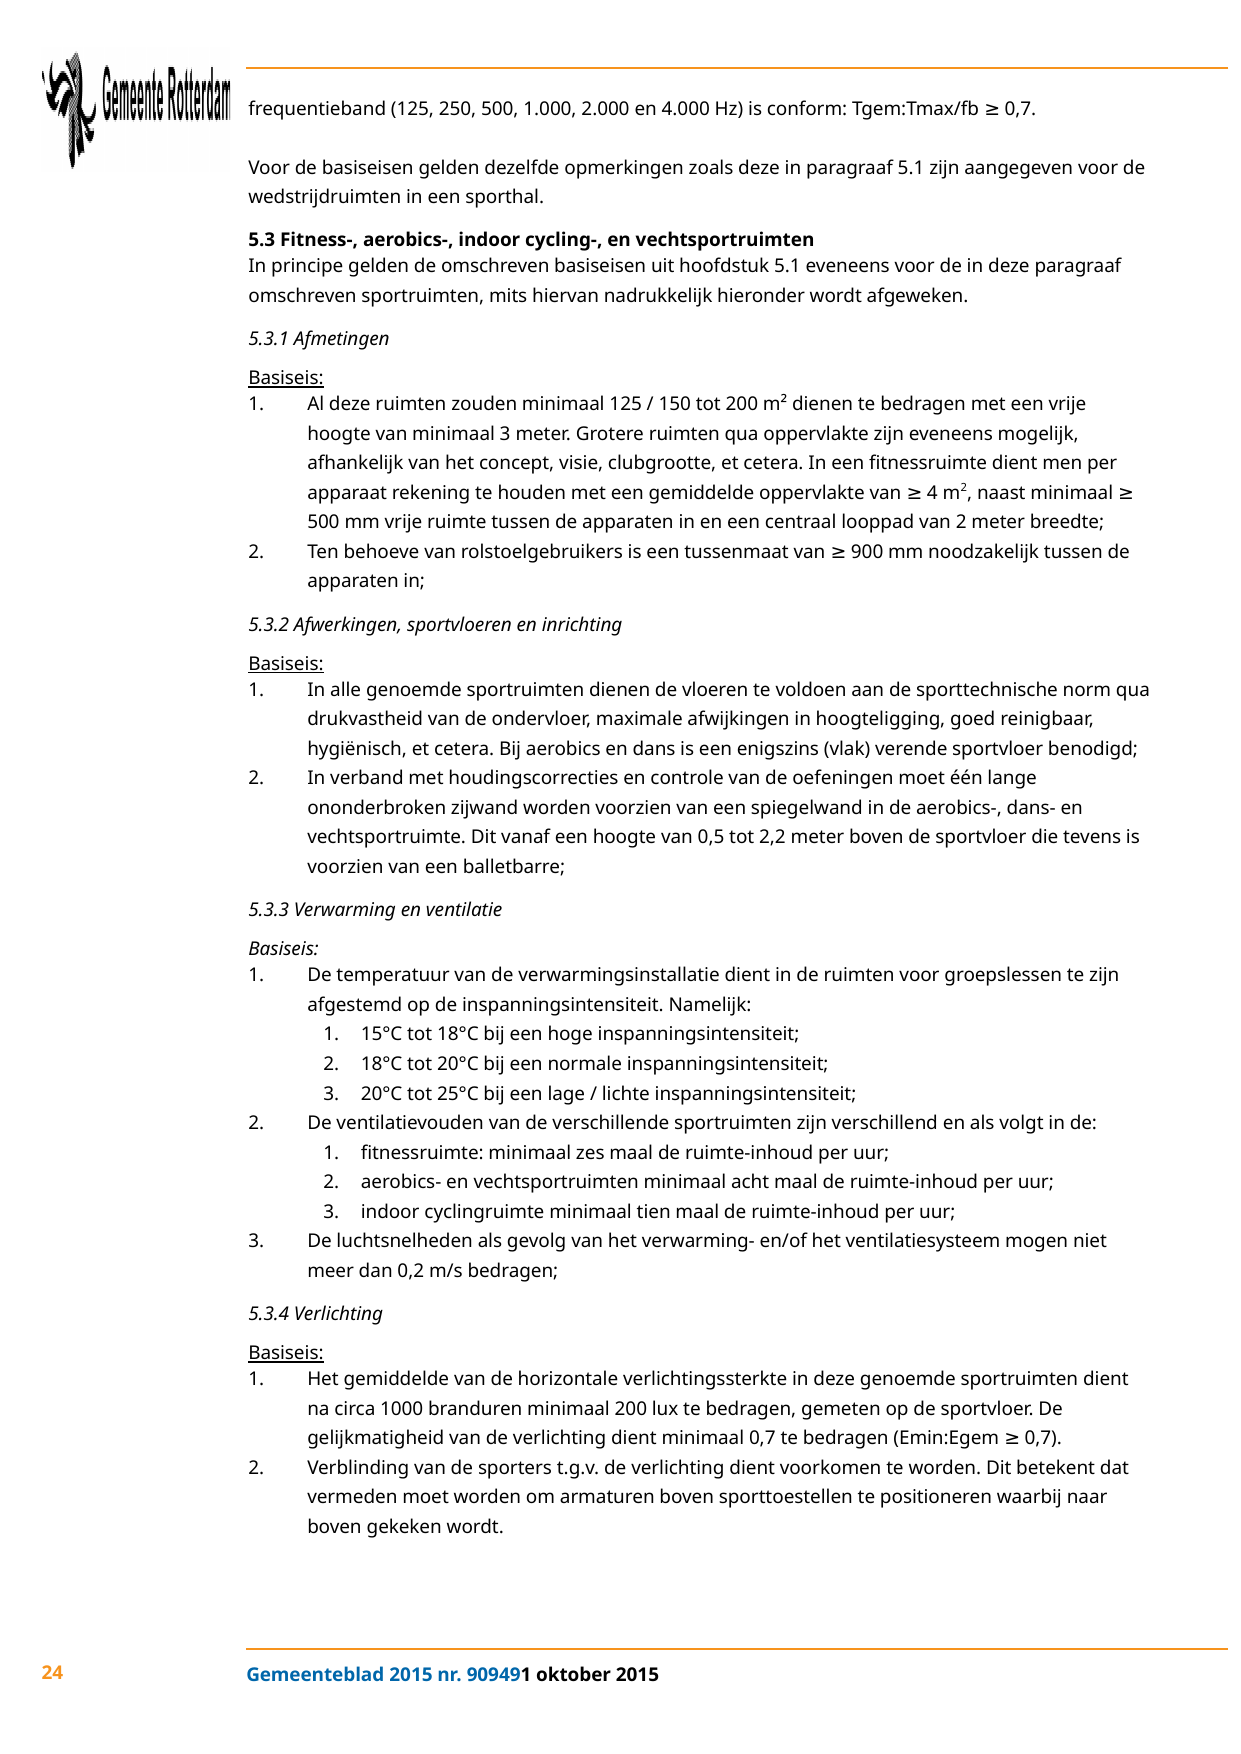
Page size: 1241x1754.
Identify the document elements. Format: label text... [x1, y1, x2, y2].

text 5.3.4 Verlichting [248, 1300, 1152, 1326]
text In principe gelden de omschreven basiseisen uit hoofdstuk 5.1 eveneens voor de in deze paragraaf omschreven sportruimten, mits hiervan nadrukkelijk hieronder wordt afgeweken. [248, 252, 1152, 308]
text Basiseis: [248, 650, 1152, 676]
list 18°C tot 20°C bij een normale inspanningsintensiteit; [323, 1050, 1152, 1076]
text 5.3.3 Verwarming en ventilatie [248, 896, 1152, 922]
text 5.3 Fitness-, aerobics-, indoor cycling-, en vechtsportruimten [248, 227, 1152, 252]
list indoor cyclingruimte minimaal tien maal de ruimte-inhoud per uur; [323, 1198, 1152, 1224]
text frequentieband (125, 250, 500, 1.000, 2.000 en 4.000 Hz) is conform: Tgem:Tmax/fb ≥ 0,7. [248, 95, 1152, 121]
text Basiseis: [248, 364, 1152, 390]
picture [41, 47, 231, 172]
list 15°C tot 18°C bij een hoge inspanningsintensiteit; [323, 1021, 1152, 1046]
list De temperatuur van de verwarmingsinstallatie dient in de ruimten voor groepslessen te zijn afgestemd op de inspanningsintensiteit. Namelijk: [248, 961, 1152, 1017]
text Basiseis: [248, 1339, 1152, 1365]
list Al deze ruimten zouden minimaal 125 / 150 tot 200 m² dienen te bedragen met een vrije hoogte van minimaal 3 meter. Grotere ruimten qua oppervlakte zijn eveneens mogelijk, afhankelijk van het concept, visie, clubgrootte, et cetera. In een fitnessruimte dient men per apparaat rekening te houden met een gemiddelde oppervlakte van ≥ 4 m2, naast minimaal ≥ 500 mm vrije ruimte tussen de apparaten in en een centraal looppad van 2 meter breedte; [248, 390, 1152, 534]
list Verblinding van de sporters t.g.v. de verlichting dient voorkomen te worden. Dit betekent dat vermeden moet worden om armaturen boven sporttoestellen te positioneren waarbij naar boven gekeken wordt. [248, 1454, 1152, 1539]
text Basiseis: [248, 936, 1152, 961]
list In verband met houdingscorrecties en controle van de oefeningen moet één lange ononderbroken zijwand worden voorzien van een spiegelwand in de aerobics-, dans- en vechtsportruimte. Dit vanaf een hoogte van 0,5 tot 2,2 meter boven de sportvloer die tevens is voorzien van een balletbarre; [248, 764, 1152, 879]
list fitnessruimte: minimaal zes maal de ruimte-inhoud per uur; [323, 1139, 1152, 1164]
list aerobics- en vechtsportruimten minimaal acht maal de ruimte-inhoud per uur; [323, 1168, 1152, 1194]
text 5.3.2 Afwerkingen, sportvloeren en inrichting [248, 611, 1152, 636]
list Het gemiddelde van de horizontale verlichtingssterkte in deze genoemde sportruimten dient na circa 1000 branduren minimaal 200 lux te bedragen, gemeten op de sportvloer. De gelijkmatigheid van de verlichting dient minimaal 0,7 te bedragen (Emin:Egem ≥ 0,7). [248, 1365, 1152, 1450]
list De luchtsnelheden als gevolg van het verwarming- en/of het ventilatiesysteem mogen niet meer dan 0,2 m/s bedragen; [248, 1228, 1152, 1283]
text 5.3.1 Afmetingen [248, 325, 1152, 351]
list Ten behoeve van rolstoelgebruikers is een tussenmaat van ≥ 900 mm noodzakelijk tussen de apparaten in; [248, 538, 1152, 593]
list In alle genoemde sportruimten dienen de vloeren te voldoen aan de sporttechnische norm qua drukvastheid van de ondervloer, maximale afwijkingen in hoogteligging, goed reinigbaar, hygiënisch, et cetera. Bij aerobics en dans is een enigszins (vlak) verende sportvloer benodigd; [248, 676, 1152, 761]
list De ventilatievouden van de verschillende sportruimten zijn verschillend en als volgt in de: [248, 1109, 1152, 1135]
list 20°C tot 25°C bij een lage / lichte inspanningsintensiteit; [323, 1080, 1152, 1105]
text Voor de basiseisen gelden dezelfde opmerkingen zoals deze in paragraaf 5.1 zijn aangegeven voor de wedstrijdruimten in een sporthal. [248, 154, 1152, 209]
